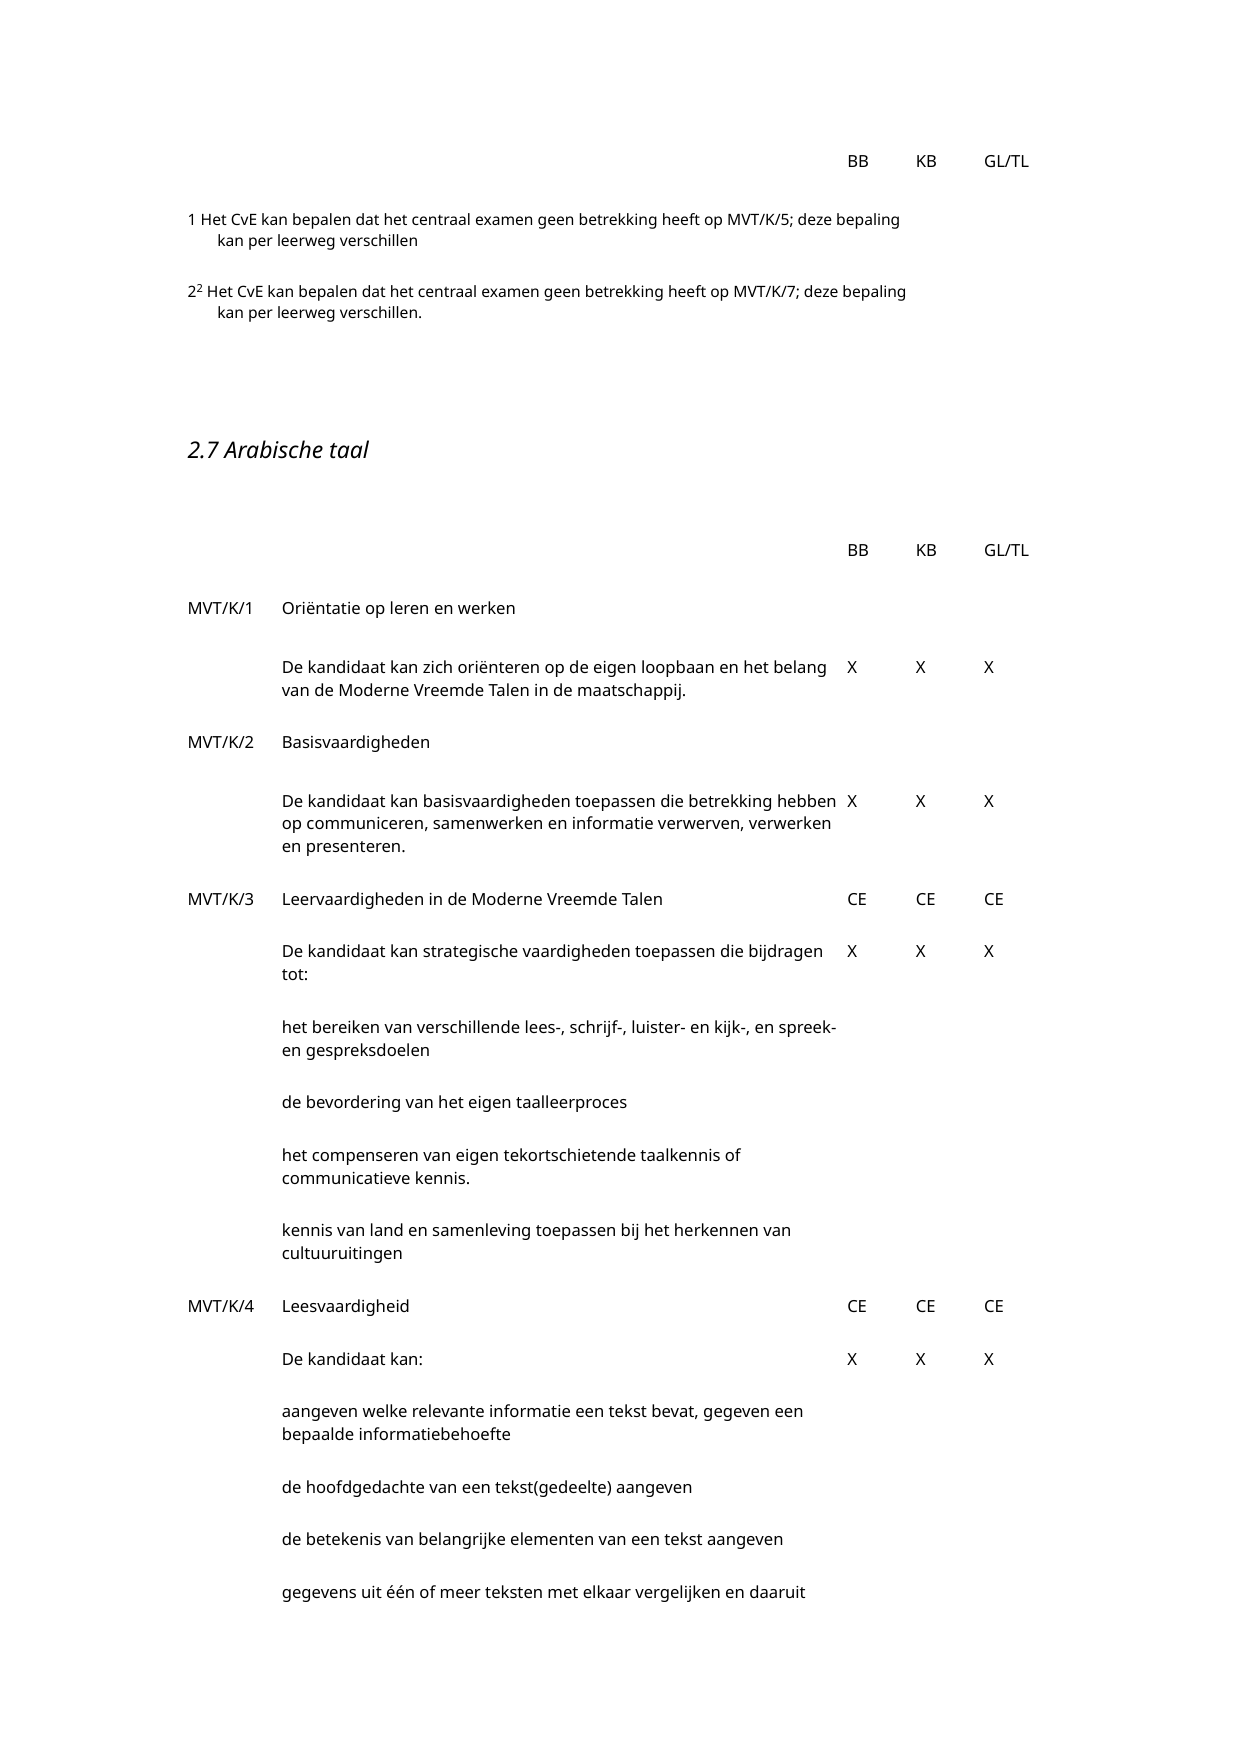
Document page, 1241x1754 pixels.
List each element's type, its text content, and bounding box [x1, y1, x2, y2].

table_cell MVT/K/1 [188, 597, 282, 655]
table_cell [847, 597, 916, 655]
table_cell X [847, 1347, 916, 1603]
table_cell MVT/K/2 [188, 731, 282, 789]
table_header KB [916, 539, 984, 597]
table_header GL/TL [984, 150, 1053, 208]
table_cell Leesvaardigheid [282, 1295, 847, 1347]
table_cell X [984, 940, 1053, 1294]
table_cell Leervaardigheden in de Moderne Vreemde Talen [282, 888, 847, 940]
table_cell [188, 655, 282, 731]
table_cell [188, 940, 282, 1294]
table_header [282, 539, 847, 597]
table_cell X [984, 789, 1053, 887]
table_header BB [847, 539, 916, 597]
table_cell X [916, 1347, 984, 1603]
table_cell Basisvaardigheden [282, 731, 847, 789]
subtitle 2.7 Arabische taal [187, 434, 1053, 466]
table_cell X [916, 789, 984, 887]
table_cell X [916, 655, 984, 731]
table_cell X [847, 655, 916, 731]
table_cell CE [916, 888, 984, 940]
table_cell X [984, 655, 1053, 731]
table_cell [847, 731, 916, 789]
table_cell X [847, 940, 916, 1294]
table_header KB [916, 150, 984, 208]
table_header [188, 150, 282, 208]
table_cell [188, 1347, 282, 1603]
table_header GL/TL [984, 539, 1053, 597]
table_cell MVT/K/3 [188, 888, 282, 940]
table_cell De kandidaat kan strategische vaardigheden toepassen die bijdragen tot: het bereiken van verschillende lees-, schrijf-, luister- en kijk-, en spreek-en gespreksdoelen de bevordering van het eigen taalleerproces het compenseren van eigen tekortschietende taalkennis of communicatieve kennis. kennis van land en samenleving toepassen bij het herkennen van cultuuruitingen [282, 940, 847, 1294]
table_cell CE [984, 1295, 1053, 1347]
table_cell CE [916, 1295, 984, 1347]
table_cell X [984, 1347, 1053, 1603]
table_cell MVT/K/4 [188, 1295, 282, 1347]
table_cell CE [984, 888, 1053, 940]
table_cell CE [847, 888, 916, 940]
table_cell [984, 731, 1053, 789]
table_cell X [916, 940, 984, 1294]
table_cell 1 Het CvE kan bepalen dat het centraal examen geen betrekking heeft op MVT/K/5; deze bepaling kan per leerweg verschillen 22 Het CvE kan bepalen dat het centraal examen geen betrekking heeft op MVT/K/7; deze bepaling kan per leerweg verschillen. [188, 209, 916, 353]
table_cell [188, 789, 282, 887]
table_cell [916, 731, 984, 789]
table_cell [916, 597, 984, 655]
table_cell [984, 597, 1053, 655]
table_cell De kandidaat kan zich oriënteren op de eigen loopbaan en het belang van de Moderne Vreemde Talen in de maatschappij. [282, 655, 847, 731]
table_cell Oriëntatie op leren en werken [282, 597, 847, 655]
table_header [282, 150, 847, 208]
table_cell De kandidaat kan basisvaardigheden toepassen die betrekking hebben op communiceren, samenwerken en informatie verwerven, verwerken en presenteren. [282, 789, 847, 887]
table_header BB [847, 150, 916, 208]
table_cell De kandidaat kan: aangeven welke relevante informatie een tekst bevat, gegeven een bepaalde informatiebehoefte de hoofdgedachte van een tekst(gedeelte) aangeven de betekenis van belangrijke elementen van een tekst aangeven gegevens uit één of meer teksten met elkaar vergelijken en daaruit [282, 1347, 847, 1603]
table_cell CE [847, 1295, 916, 1347]
table_header [188, 539, 282, 597]
table_cell X [847, 789, 916, 887]
